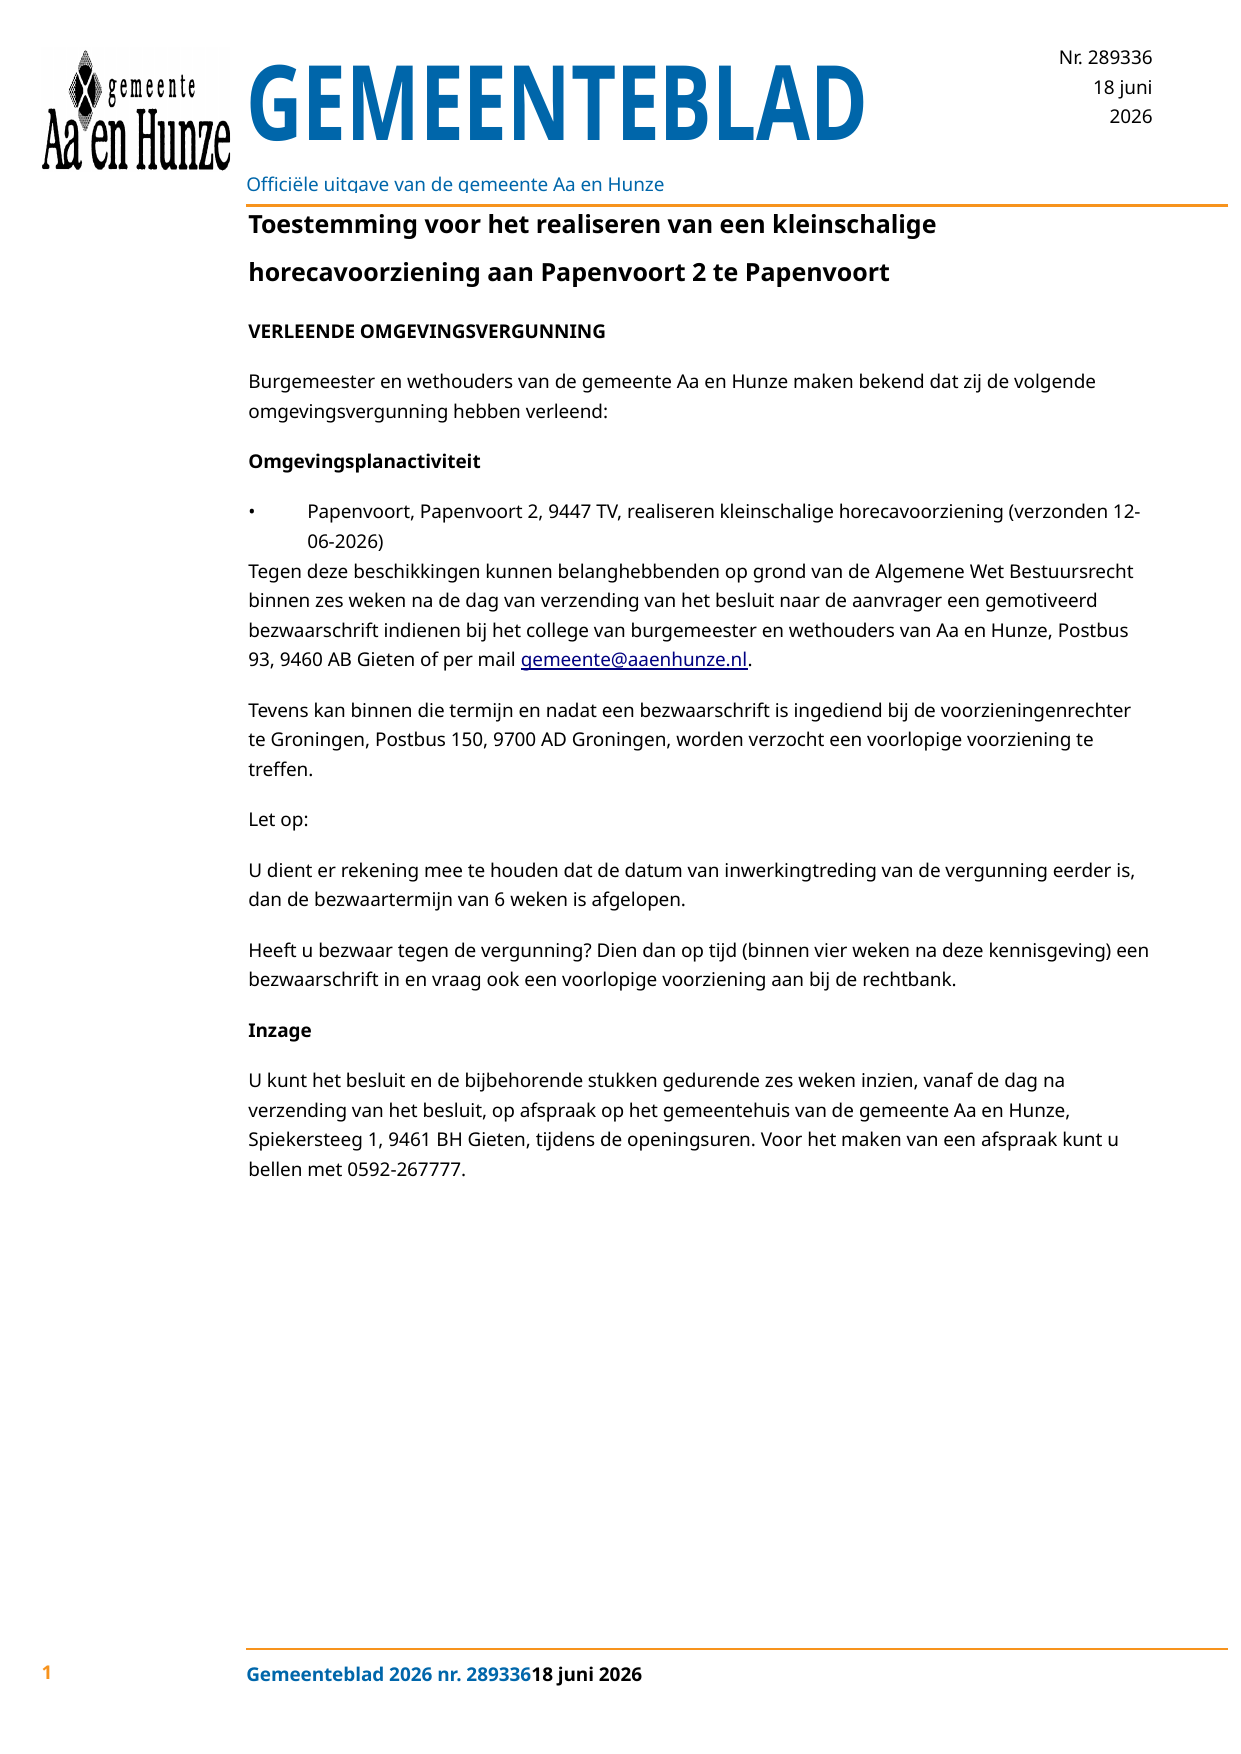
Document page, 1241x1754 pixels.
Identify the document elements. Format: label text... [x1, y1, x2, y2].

text Tevens kan binnen die termijn en nadat een bezwaarschrift is ingediend bij de voorzieningenrechter te Groningen, Postbus 150, 9700 AD Groningen, worden verzocht een voorlopige voorziening te treffen. [248, 697, 1152, 782]
text VERLEENDE OMGEVINGSVERGUNNING [248, 318, 1152, 344]
picture [41, 47, 231, 172]
text Inzage [248, 1017, 1152, 1043]
text U dient er rekening mee te houden dat de datum van inwerkingtreding van de vergunning eerder is, dan de bezwaartermijn van 6 weken is afgelopen. [248, 857, 1152, 912]
text Let op: [248, 807, 1152, 832]
text U kunt het besluit en de bijbehorende stukken gedurende zes weken inzien, vanaf de dag na verzending van het besluit, op afspraak op het gemeentehuis van de gemeente Aa en Hunze, Spiekersteeg 1, 9461 BH Gieten, tijdens de openingsuren. Voor het maken van een afspraak kunt u bellen met 0592-267777. [248, 1067, 1152, 1182]
text Burgemeester en wethouders van de gemeente Aa en Hunze maken bekend dat zij de volgende omgevingsvergunning hebben verleend: [248, 368, 1152, 424]
list Papenvoort, Papenvoort 2, 9447 TV, realiseren kleinschalige horecavoorziening (verzonden 12-06-2026) [248, 499, 1152, 554]
text Tegen deze beschikkingen kunnen belanghebbenden op grond van de Algemene Wet Bestuursrecht binnen zes weken na de dag van verzending van het besluit naar de aanvrager een gemotiveerd bezwaarschrift indienen bij het college van burgemeester en wethouders van Aa en Hunze, Postbus 93, 9460 AB Gieten of per mail gemeente@aaenhunze.nl. [248, 558, 1152, 672]
text Toestemming voor het realiseren van een kleinschalige horecavoorziening aan Papenvoort 2 te Papenvoort [248, 207, 1152, 288]
text Omgevingsplanactiviteit [248, 448, 1152, 474]
text Heeft u bezwaar tegen de vergunning? Dien dan op tijd (binnen vier weken na deze kennisgeving) een bezwaarschrift in en vraag ook een voorlopige voorziening aan bij de rechtbank. [248, 937, 1152, 992]
